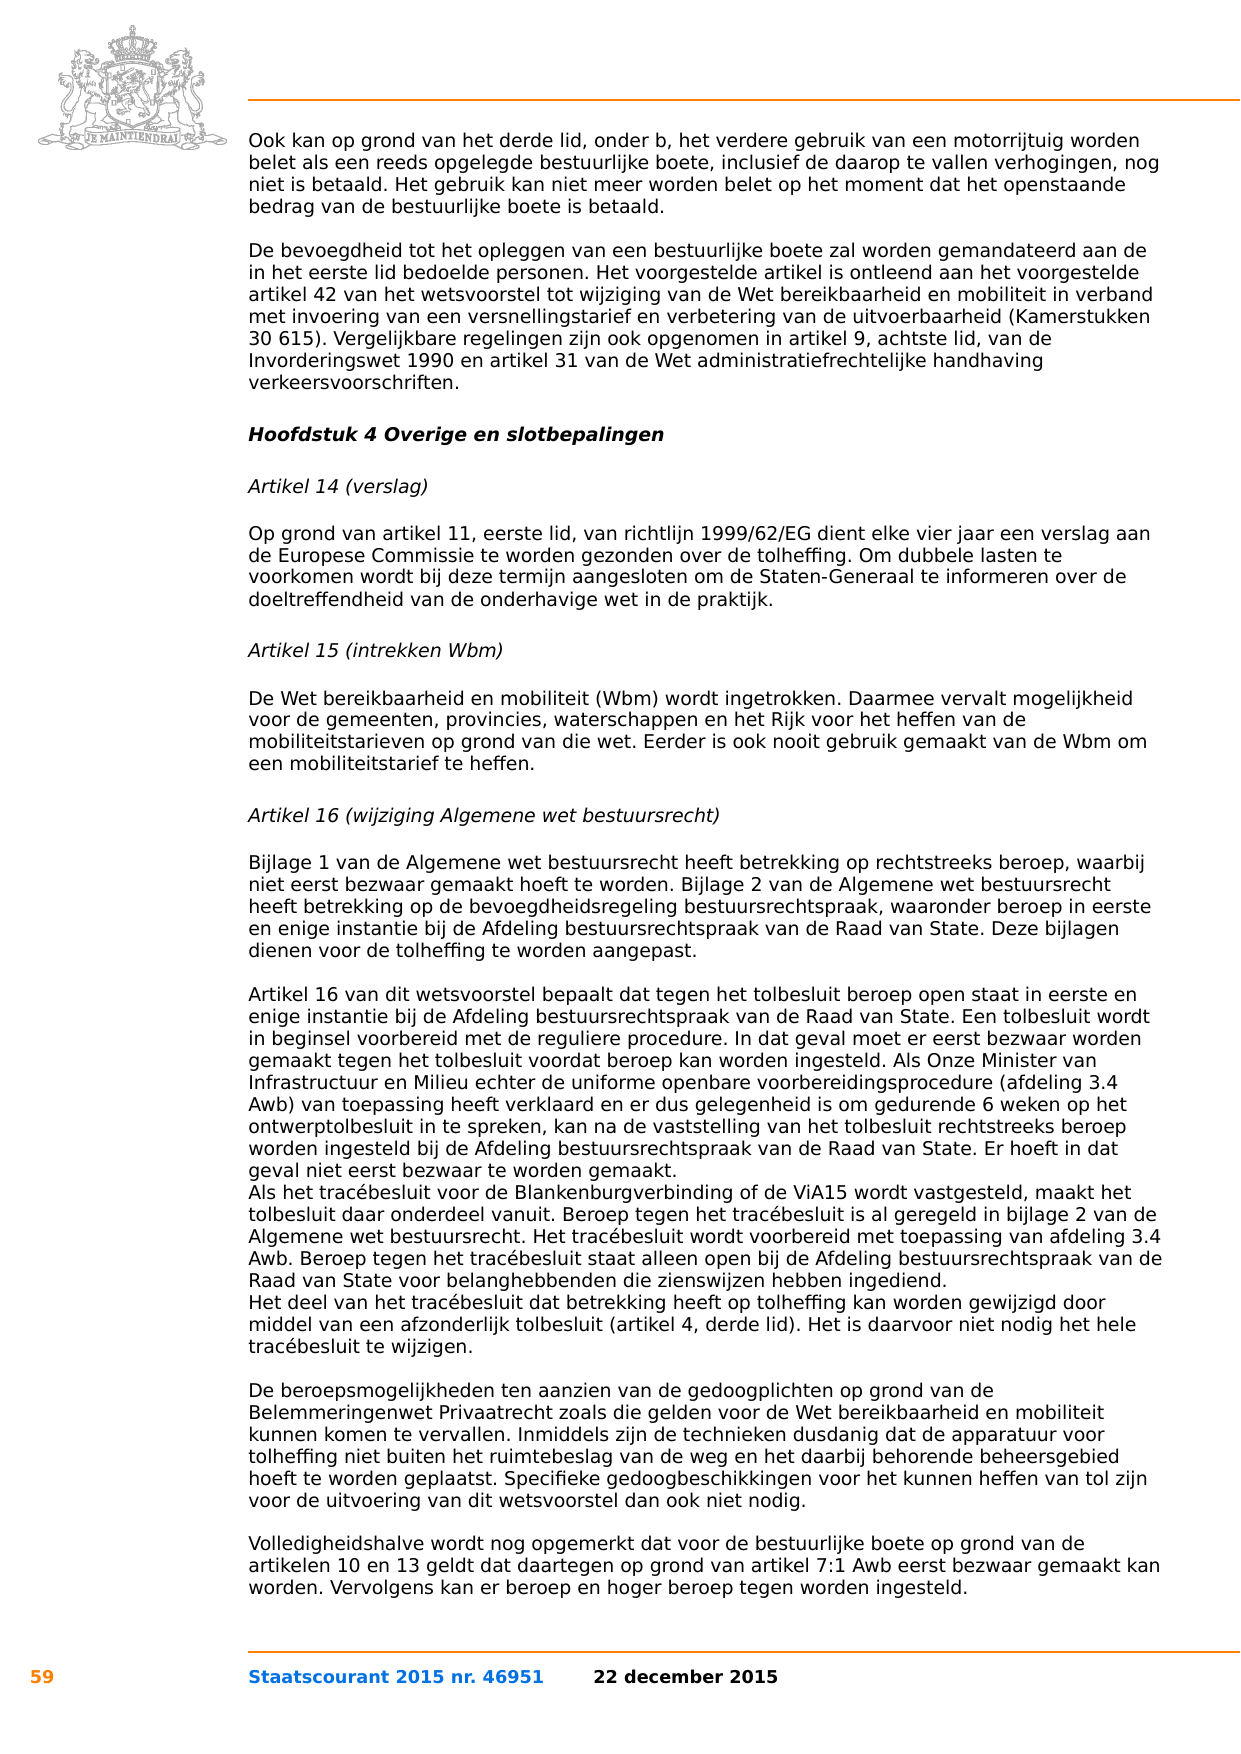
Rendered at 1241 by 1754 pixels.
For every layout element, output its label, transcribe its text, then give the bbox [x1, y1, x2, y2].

text Bijlage 1 van de Algemene wet bestuursrecht heeft betrekking op rechtstreeks beroep, waarbij niet eerst bezwaar gemaakt hoeft te worden. Bijlage 2 van de Algemene wet bestuursrecht heeft betrekking op de bevoegdheidsregeling bestuursrechtspraak, waaronder beroep in eerste en enige instantie bij de Afdeling bestuursrechtspraak van de Raad van State. Deze bijlagen dienen voor de tolheffing te worden aangepast. [248, 852, 1163, 962]
text Als het tracébesluit voor de Blankenburgverbinding of de ViA15 wordt vastgesteld, maakt het tolbesluit daar onderdeel vanuit. Beroep tegen het tracébesluit is al geregeld in bijlage 2 van de Algemene wet bestuursrecht. Het tracébesluit wordt voorbereid met toepassing van afdeling 3.4 Awb. Beroep tegen het tracébesluit staat alleen open bij de Afdeling bestuursrechtspraak van de Raad van State voor belanghebbenden die zienswijzen hebben ingediend. [248, 1182, 1163, 1292]
subtitle Hoofdstuk 4 Overige en slotbepalingen [248, 423, 1163, 446]
subtitle Artikel 14 (verslag) [248, 476, 1163, 497]
text Ook kan op grond van het derde lid, onder b, het verdere gebruik van een motorrijtuig worden belet als een reeds opgelegde bestuurlijke boete, inclusief de daarop te vallen verhogingen, nog niet is betaald. Het gebruik kan niet meer worden belet op het moment dat het openstaande bedrag van de bestuurlijke boete is betaald. [248, 130, 1163, 218]
picture [38, 25, 227, 150]
text De Wet bereikbaarheid en mobiliteit (Wbm) wordt ingetrokken. Daarmee vervalt mogelijkheid voor de gemeenten, provincies, waterschappen en het Rijk voor het heffen van de mobiliteitstarieven op grond van die wet. Eerder is ook nooit gebruik gemaakt van de Wbm om een mobiliteitstarief te heffen. [248, 687, 1163, 775]
subtitle Artikel 15 (intrekken Wbm) [248, 640, 1163, 662]
text Artikel 16 van dit wetsvoorstel bepaalt dat tegen het tolbesluit beroep open staat in eerste en enige instantie bij de Afdeling bestuursrechtspraak van de Raad van State. Een tolbesluit wordt in beginsel voorbereid met de reguliere procedure. In dat geval moet er eerst bezwaar worden gemaakt tegen het tolbesluit voordat beroep kan worden ingesteld. Als Onze Minister van Infrastructuur en Milieu echter de uniforme openbare voorbereidingsprocedure (afdeling 3.4 Awb) van toepassing heeft verklaard en er dus gelegenheid is om gedurende 6 weken op het ontwerptolbesluit in te spreken, kan na de vaststelling van het tolbesluit rechtstreeks beroep worden ingesteld bij de Afdeling bestuursrechtspraak van de Raad van State. Er hoeft in dat geval niet eerst bezwaar te worden gemaakt. [248, 984, 1163, 1182]
text De beroepsmogelijkheden ten aanzien van de gedoogplichten op grond van de Belemmeringenwet Privaatrecht zoals die gelden voor de Wet bereikbaarheid en mobiliteit kunnen komen te vervallen. Inmiddels zijn de technieken dusdanig dat de apparatuur voor tolheffing niet buiten het ruimtebeslag van de weg en het daarbij behorende beheersgebied hoeft te worden geplaatst. Specifieke gedoogbeschikkingen voor het kunnen heffen van tol zijn voor de uitvoering van dit wetsvoorstel dan ook niet nodig. [248, 1379, 1163, 1511]
text Op grond van artikel 11, eerste lid, van richtlijn 1999/62/EG dient elke vier jaar een verslag aan de Europese Commissie te worden gezonden over de tolheffing. Om dubbele lasten te voorkomen wordt bij deze termijn aangesloten om de Staten-Generaal te informeren over de doeltreffendheid van de onderhavige wet in de praktijk. [248, 522, 1163, 610]
text Volledigheidshalve wordt nog opgemerkt dat voor de bestuurlijke boete op grond van de artikelen 10 en 13 geldt dat daartegen op grond van artikel 7:1 Awb eerst bezwaar gemaakt kan worden. Vervolgens kan er beroep en hoger beroep tegen worden ingesteld. [248, 1533, 1163, 1599]
text De bevoegdheid tot het opleggen van een bestuurlijke boete zal worden gemandateerd aan de in het eerste lid bedoelde personen. Het voorgestelde artikel is ontleend aan het voorgestelde artikel 42 van het wetsvoorstel tot wijziging van de Wet bereikbaarheid en mobiliteit in verband met invoering van een versnellingstarief en verbetering van de uitvoerbaarheid (Kamerstukken 30 615). Vergelijkbare regelingen zijn ook opgenomen in artikel 9, achtste lid, van de Invorderingswet 1990 en artikel 31 van de Wet administratiefrechtelijke handhaving verkeersvoorschriften. [248, 240, 1163, 393]
text Het deel van het tracébesluit dat betrekking heeft op tolheffing kan worden gewijzigd door middel van een afzonderlijk tolbesluit (artikel 4, derde lid). Het is daarvoor niet nodig het hele tracébesluit te wijzigen. [248, 1292, 1163, 1358]
subtitle Artikel 16 (wijziging Algemene wet bestuursrecht) [248, 805, 1163, 827]
